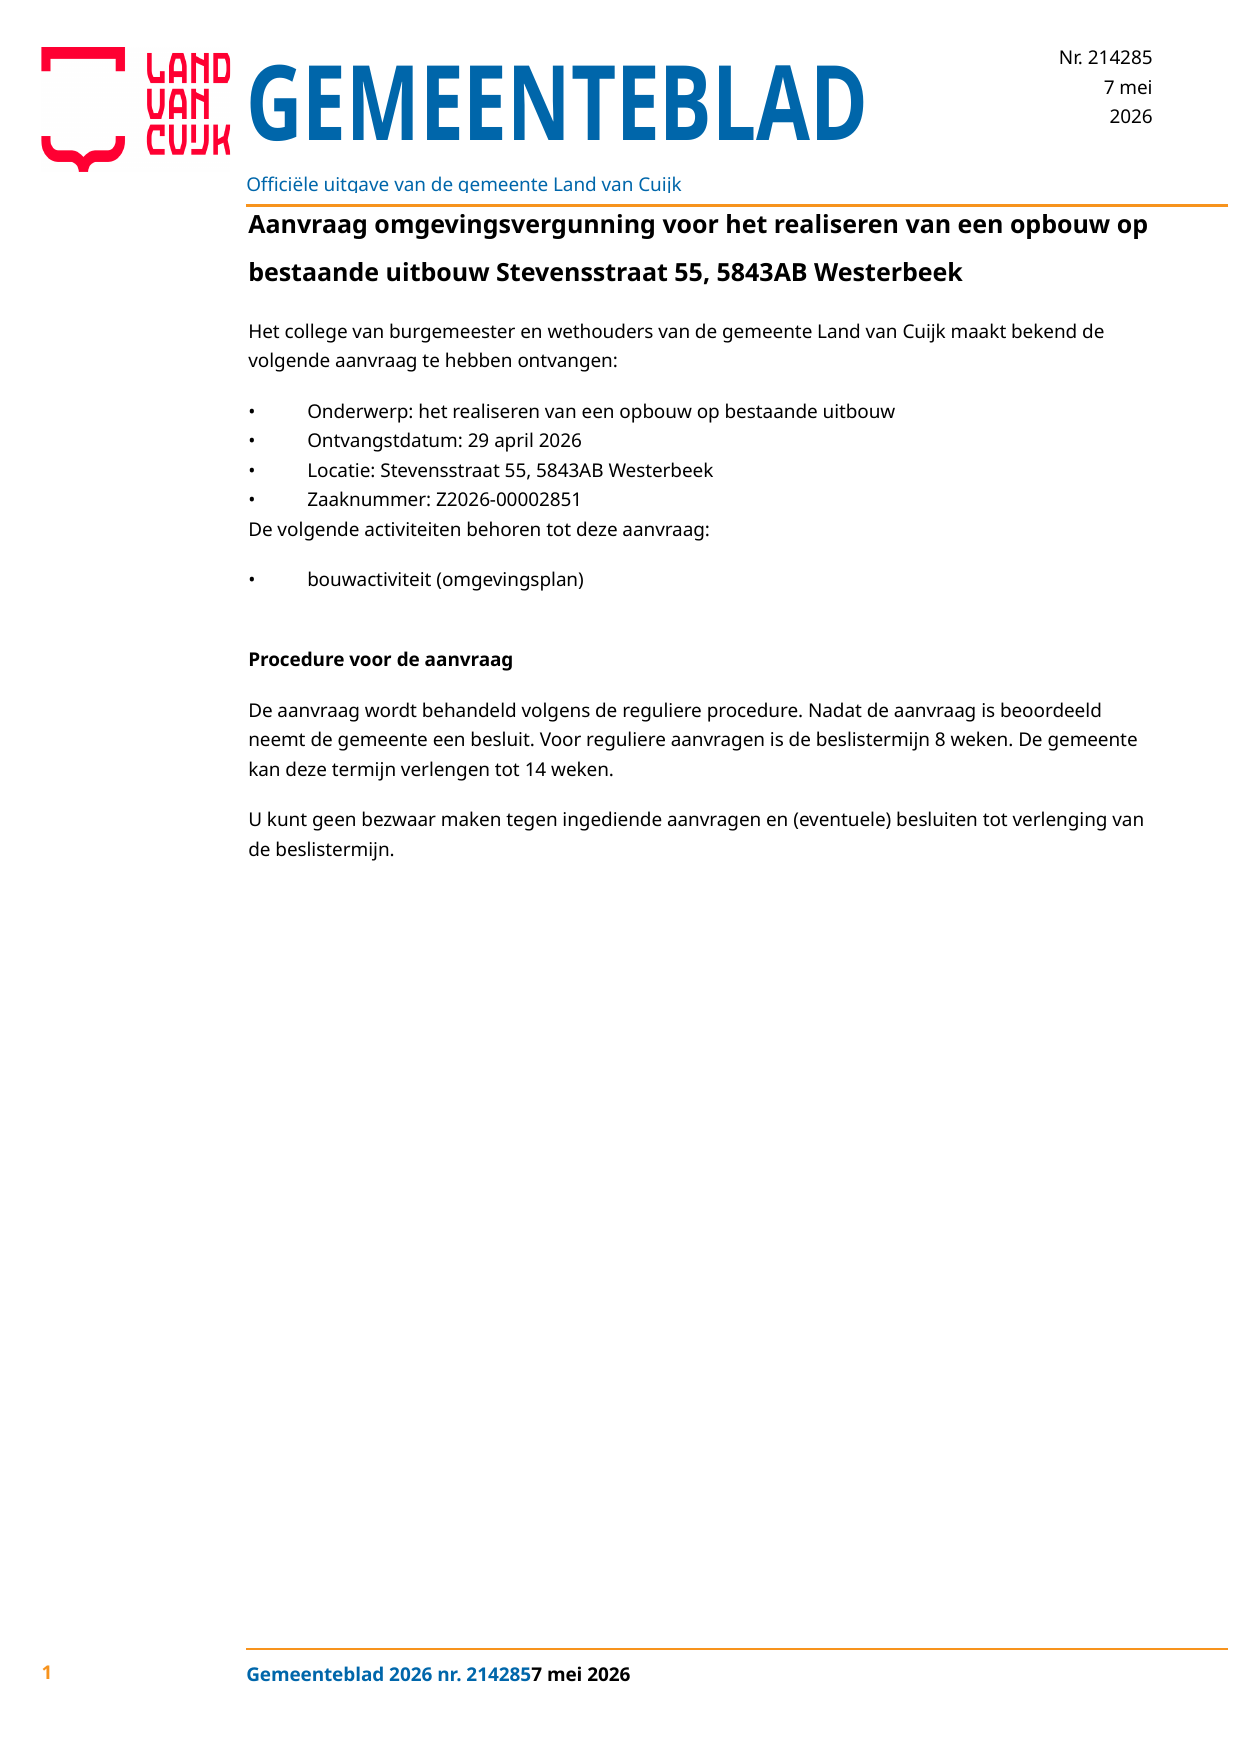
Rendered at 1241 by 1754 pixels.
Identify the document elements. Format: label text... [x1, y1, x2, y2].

text De volgende activiteiten behoren tot deze aanvraag: [248, 516, 1152, 542]
text Het college van burgemeester en wethouders van de gemeente Land van Cuijk maakt bekend de volgende aanvraag te hebben ontvangen: [248, 318, 1152, 373]
list Ontvangstdatum: 29 april 2026 [248, 427, 1152, 453]
text U kunt geen bezwaar maken tegen ingediende aanvragen en (eventuele) besluiten tot verlenging van de beslistermijn. [248, 807, 1152, 862]
list bouwactiviteit (omgevingsplan) [248, 567, 1152, 592]
list Onderwerp: het realiseren van een opbouw op bestaande uitbouw [248, 398, 1152, 424]
list Zaaknummer: Z2026-00002851 [248, 487, 1152, 512]
list Locatie: Stevensstraat 55, 5843AB Westerbeek [248, 457, 1152, 483]
picture [41, 47, 231, 172]
text De aanvraag wordt behandeld volgens de reguliere procedure. Nadat de aanvraag is beoordeeld neemt de gemeente een besluit. Voor reguliere aanvragen is de beslistermijn 8 weken. De gemeente kan deze termijn verlengen tot 14 weken. [248, 697, 1152, 782]
text Aanvraag omgevingsvergunning voor het realiseren van een opbouw op bestaande uitbouw Stevensstraat 55, 5843AB Westerbeek [248, 207, 1152, 288]
text Procedure voor de aanvraag [248, 647, 1152, 672]
